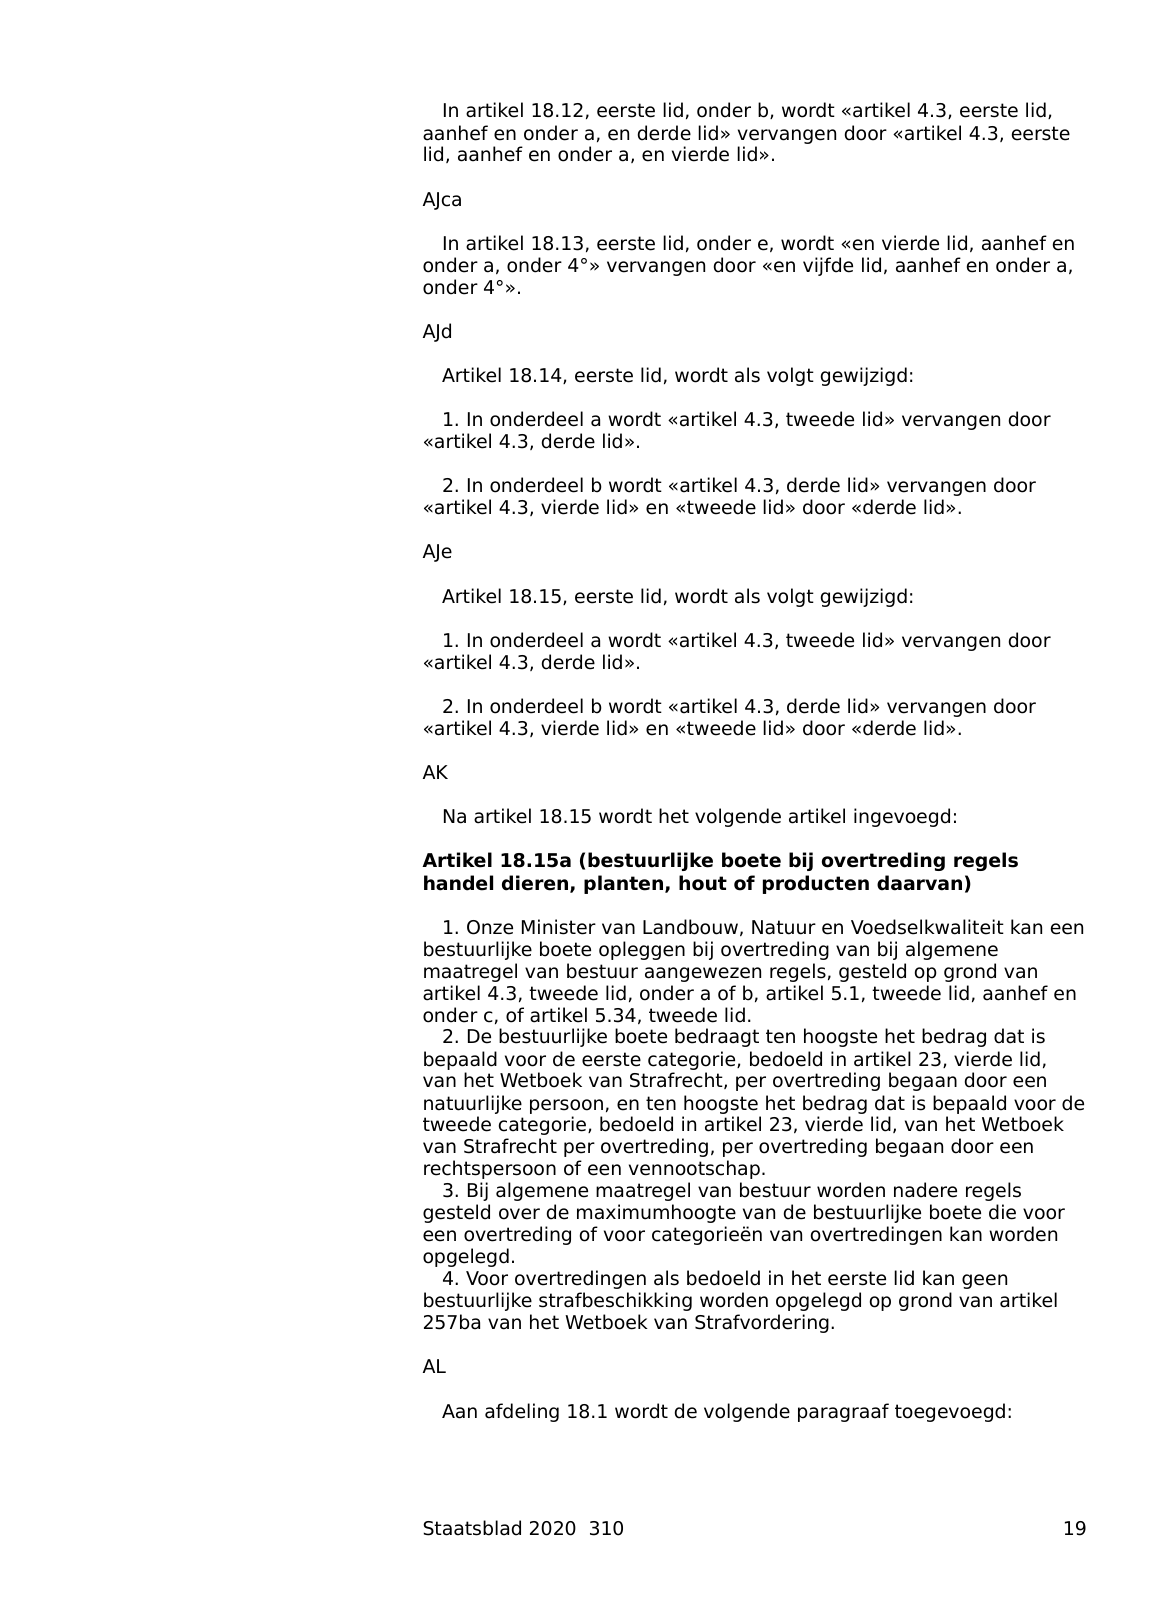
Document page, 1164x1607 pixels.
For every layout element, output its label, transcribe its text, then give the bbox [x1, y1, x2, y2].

text 1. Onze Minister van Landbouw, Natuur en Voedselkwaliteit kan een bestuurlijke boete opleggen bij overtreding van bij algemene maatregel van bestuur aangewezen regels, gesteld op grond van artikel 4.3, tweede lid, onder a of b, artikel 5.1, tweede lid, aanhef en onder c, of artikel 5.34, tweede lid. [422, 917, 1087, 1026]
text AJca [422, 188, 1087, 211]
text 3. Bij algemene maatregel van bestuur worden nadere regels gesteld over de maximumhoogte van de bestuurlijke boete die voor een overtreding of voor categorieën van overtredingen kan worden opgelegd. [422, 1180, 1087, 1268]
text Artikel 18.14, eerste lid, wordt als volgt gewijzigd: [422, 365, 1087, 387]
text AJe [422, 541, 1087, 563]
text Artikel 18.15, eerste lid, wordt als volgt gewijzigd: [422, 586, 1087, 608]
text 2. De bestuurlijke boete bedraagt ten hoogste het bedrag dat is bepaald voor de eerste categorie, bedoeld in artikel 23, vierde lid, van het Wetboek van Strafrecht, per overtreding begaan door een natuurlijke persoon, en ten hoogste het bedrag dat is bepaald voor de tweede categorie, bedoeld in artikel 23, vierde lid, van het Wetboek van Strafrecht per overtreding, per overtreding begaan door een rechtspersoon of een vennootschap. [422, 1026, 1087, 1180]
text In artikel 18.12, eerste lid, onder b, wordt «artikel 4.3, eerste lid, aanhef en onder a, en derde lid» vervangen door «artikel 4.3, eerste lid, aanhef en onder a, en vierde lid». [422, 100, 1087, 166]
text 4. Voor overtredingen als bedoeld in het eerste lid kan geen bestuurlijke strafbeschikking worden opgelegd op grond van artikel 257ba van het Wetboek van Strafvordering. [422, 1268, 1087, 1334]
text Na artikel 18.15 wordt het volgende artikel ingevoegd: [422, 806, 1087, 828]
text AK [422, 762, 1087, 784]
text 2. In onderdeel b wordt «artikel 4.3, derde lid» vervangen door «artikel 4.3, vierde lid» en «tweede lid» door «derde lid». [422, 475, 1087, 519]
text 2. In onderdeel b wordt «artikel 4.3, derde lid» vervangen door «artikel 4.3, vierde lid» en «tweede lid» door «derde lid». [422, 696, 1087, 740]
text AL [422, 1356, 1087, 1378]
subtitle Artikel 18.15a (bestuurlijke boete bij overtreding regels handel dieren, planten, hout of producten daarvan) [422, 850, 1087, 894]
text Aan afdeling 18.1 wordt de volgende paragraaf toegevoegd: [422, 1401, 1087, 1422]
text 1. In onderdeel a wordt «artikel 4.3, tweede lid» vervangen door «artikel 4.3, derde lid». [422, 409, 1087, 453]
text In artikel 18.13, eerste lid, onder e, wordt «en vierde lid, aanhef en onder a, onder 4°» vervangen door «en vijfde lid, aanhef en onder a, onder 4°». [422, 233, 1087, 299]
text 1. In onderdeel a wordt «artikel 4.3, tweede lid» vervangen door «artikel 4.3, derde lid». [422, 630, 1087, 674]
text AJd [422, 321, 1087, 343]
